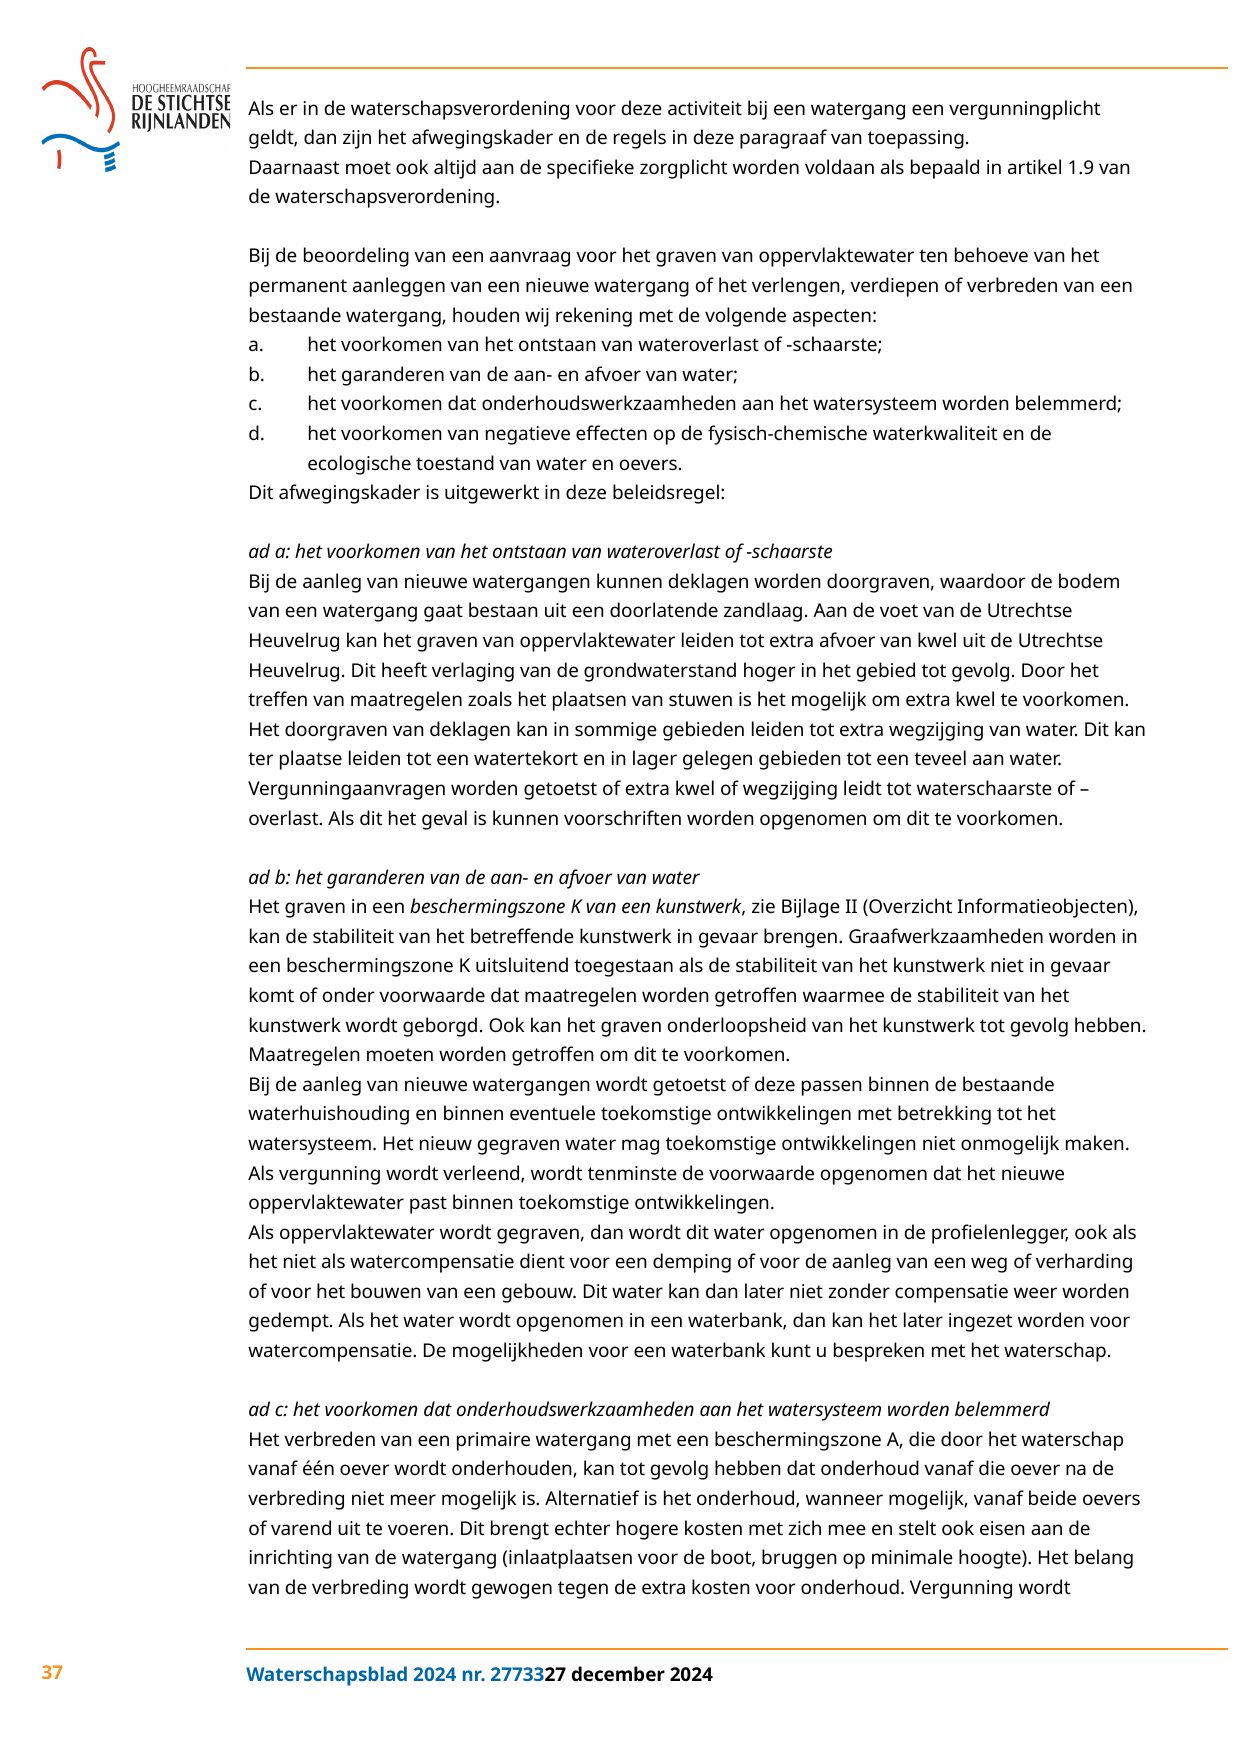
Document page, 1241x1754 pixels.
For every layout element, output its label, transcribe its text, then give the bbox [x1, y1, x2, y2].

text Bij de aanleg van nieuwe watergangen wordt getoetst of deze passen binnen de bestaande waterhuishouding en binnen eventuele toekomstige ontwikkelingen met betrekking tot het watersysteem. Het nieuw gegraven water mag toekomstige ontwikkelingen niet onmogelijk maken. Als vergunning wordt verleend, wordt tenminste de voorwaarde opgenomen dat het nieuwe oppervlaktewater past binnen toekomstige ontwikkelingen. [248, 1071, 1152, 1215]
list het voorkomen van het ontstaan van wateroverlast of -schaarste; [248, 331, 1152, 357]
text Dit afwegingskader is uitgewerkt in deze beleidsregel: [248, 479, 1152, 505]
text Bij de aanleg van nieuwe watergangen kunnen deklagen worden doorgraven, waardoor de bodem van een watergang gaat bestaan uit een doorlatende zandlaag. Aan de voet van de Utrechtse Heuvelrug kan het graven van oppervlaktewater leiden tot extra afvoer van kwel uit de Utrechtse Heuvelrug. Dit heeft verlaging van de grondwaterstand hoger in het gebied tot gevolg. Door het treffen van maatregelen zoals het plaatsen van stuwen is het mogelijk om extra kwel te voorkomen. [248, 568, 1152, 712]
list het voorkomen van negatieve effecten op de fysisch-chemische waterkwaliteit en de ecologische toestand van water en oevers. [248, 420, 1152, 476]
text Vergunningaanvragen worden getoetst of extra kwel of wegzijging leidt tot waterschaarste of –overlast. Als dit het geval is kunnen voorschriften worden opgenomen om dit te voorkomen. [248, 775, 1152, 831]
text ad b: het garanderen van de aan- en afvoer van water [248, 864, 1152, 890]
text Het verbreden van een primaire watergang met een beschermingszone A, die door het waterschap vanaf één oever wordt onderhouden, kan tot gevolg hebben dat onderhoud vanaf die oever na de verbreding niet meer mogelijk is. Alternatief is het onderhoud, wanneer mogelijk, vanaf beide oevers of varend uit te voeren. Dit brengt echter hogere kosten met zich mee en stelt ook eisen aan de inrichting van de watergang (inlaatplaatsen voor de boot, bruggen op minimale hoogte). Het belang van de verbreding wordt gewogen tegen de extra kosten voor onderhoud. Vergunning wordt [248, 1426, 1152, 1600]
text ad a: het voorkomen van het ontstaan van wateroverlast of -schaarste [248, 538, 1152, 564]
text ad c: het voorkomen dat onderhoudswerkzaamheden aan het watersysteem worden belemmerd [248, 1396, 1152, 1422]
text Als oppervlaktewater wordt gegraven, dan wordt dit water opgenomen in de profielenlegger, ook als het niet als watercompensatie dient voor een demping of voor de aanleg van een weg of verharding of voor het bouwen van een gebouw. Dit water kan dan later niet zonder compensatie weer worden gedempt. Als het water wordt opgenomen in een waterbank, dan kan het later ingezet worden voor watercompensatie. De mogelijkheden voor een waterbank kunt u bespreken met het waterschap. [248, 1219, 1152, 1363]
picture [41, 47, 231, 172]
text Als er in de waterschapsverordening voor deze activiteit bij een watergang een vergunningplicht geldt, dan zijn het afwegingskader en de regels in deze paragraaf van toepassing. [248, 95, 1152, 150]
text Het doorgraven van deklagen kan in sommige gebieden leiden tot extra wegzijging van water. Dit kan ter plaatse leiden tot een watertekort en in lager gelegen gebieden tot een teveel aan water. [248, 716, 1152, 771]
list het garanderen van de aan- en afvoer van water; [248, 361, 1152, 387]
text Daarnaast moet ook altijd aan de specifieke zorgplicht worden voldaan als bepaald in artikel 1.9 van de waterschapsverordening. [248, 154, 1152, 209]
text Het graven in een beschermingszone K van een kunstwerk, zie Bijlage II (Overzicht Informatieobjecten), kan de stabiliteit van het betreffende kunstwerk in gevaar brengen. Graafwerkzaamheden worden in een beschermingszone K uitsluitend toegestaan als de stabiliteit van het kunstwerk niet in gevaar komt of onder voorwaarde dat maatregelen worden getroffen waarmee de stabiliteit van het kunstwerk wordt geborgd. Ook kan het graven onderloopsheid van het kunstwerk tot gevolg hebben. Maatregelen moeten worden getroffen om dit te voorkomen. [248, 893, 1152, 1067]
text Bij de beoordeling van een aanvraag voor het graven van oppervlaktewater ten behoeve van het permanent aanleggen van een nieuwe watergang of het verlengen, verdiepen of verbreden van een bestaande watergang, houden wij rekening met de volgende aspecten: [248, 243, 1152, 328]
list het voorkomen dat onderhoudswerkzaamheden aan het watersysteem worden belemmerd; [248, 391, 1152, 416]
